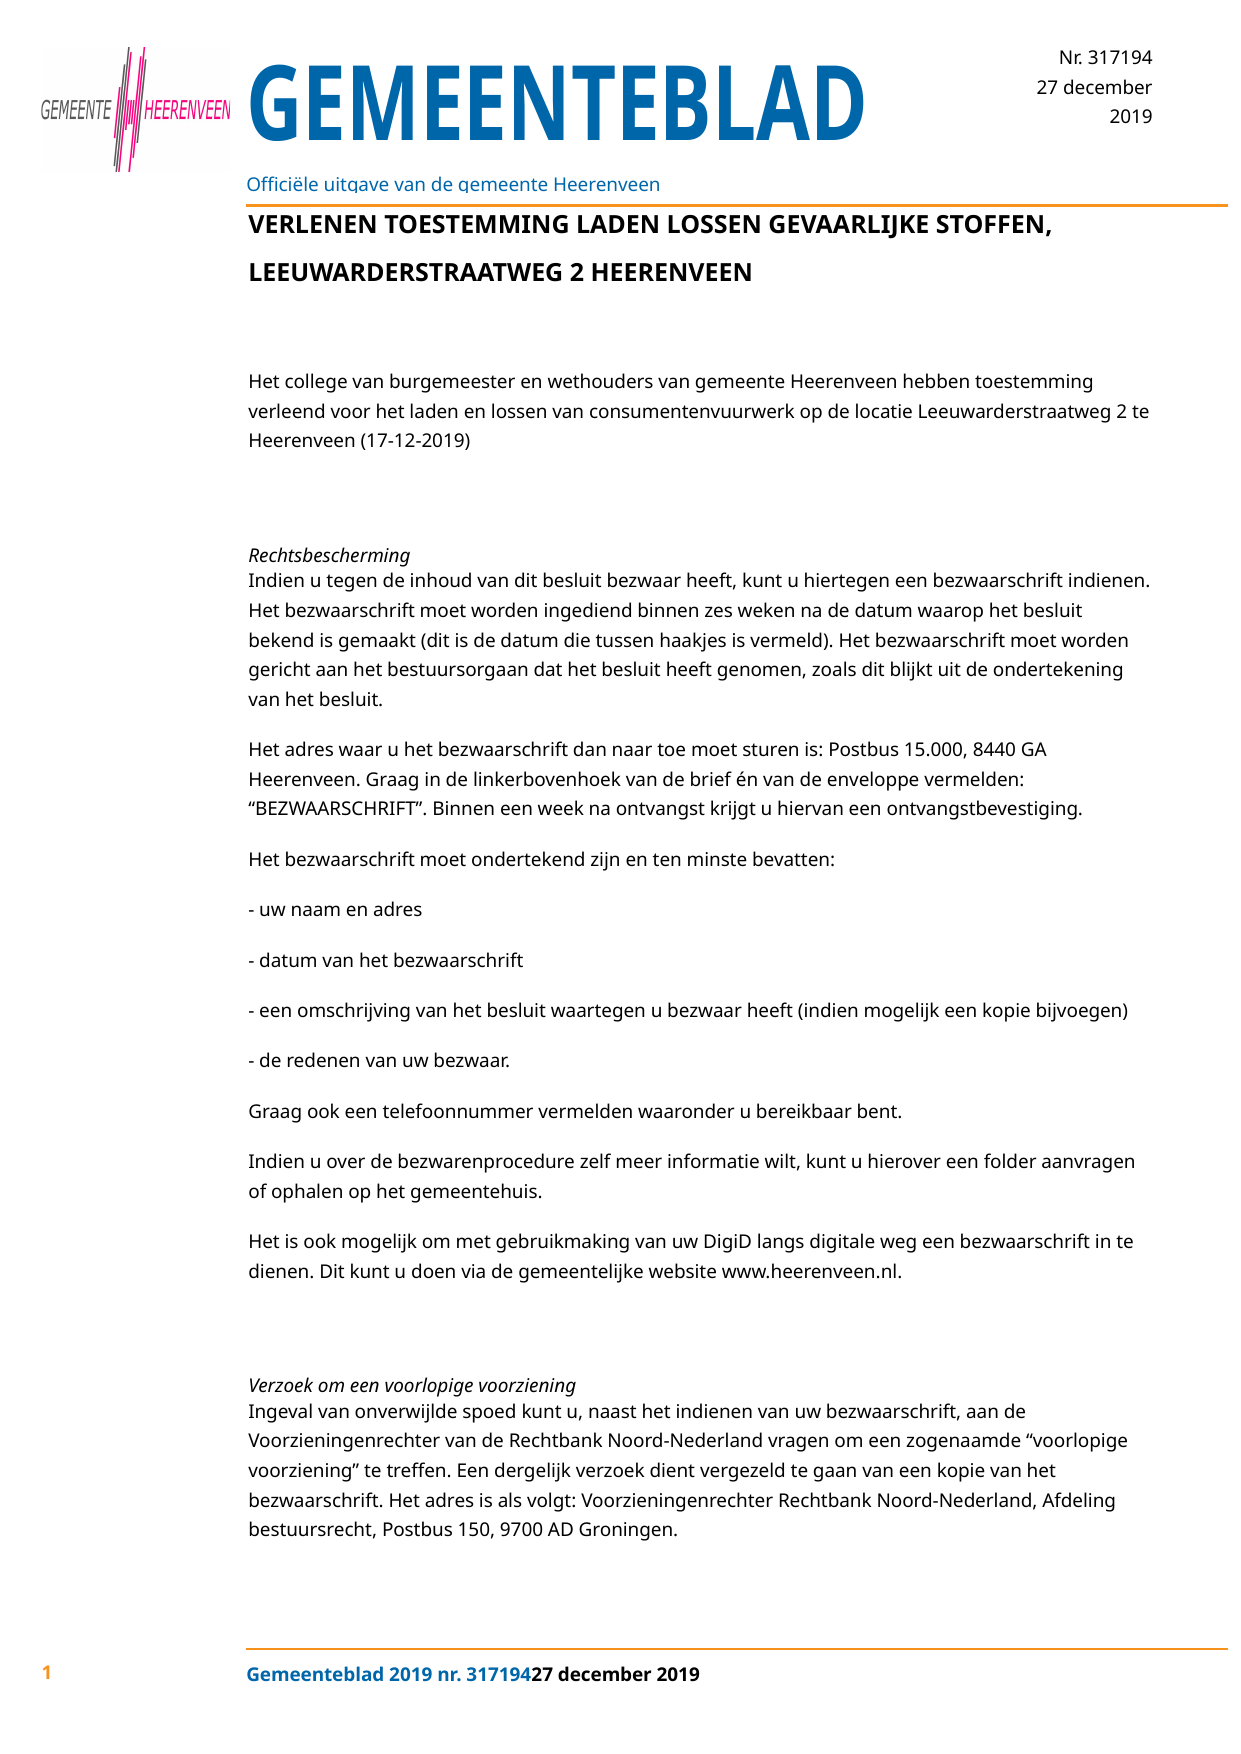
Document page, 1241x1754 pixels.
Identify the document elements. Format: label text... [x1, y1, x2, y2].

text Het adres waar u het bezwaarschrift dan naar toe moet sturen is: Postbus 15.000, 8440 GA Heerenveen. Graag in de linkerbovenhoek van de brief én van de enveloppe vermelden: “BEZWAARSCHRIFT”. Binnen een week na ontvangst krijgt u hiervan een ontvangstbevestiging. [248, 736, 1152, 821]
text Indien u over de bezwarenprocedure zelf meer informatie wilt, kunt u hierover een folder aanvragen of ophalen op het gemeentehuis. [248, 1148, 1152, 1204]
text Ingeval van onverwijlde spoed kunt u, naast het indienen van uw bezwaarschrift, aan de Voorzieningenrechter van de Rechtbank Noord-Nederland vragen om een zogenaamde “voorlopige voorziening” te treffen. Een dergelijk verzoek dient vergezeld te gaan van een kopie van het bezwaarschrift. Het adres is als volgt: Voorzieningenrechter Rechtbank Noord-Nederland, Afdeling bestuursrecht, Postbus 150, 9700 AD Groningen. [248, 1398, 1152, 1542]
text Het bezwaarschrift moet ondertekend zijn en ten minste bevatten: [248, 846, 1152, 872]
picture [41, 47, 231, 172]
text Het is ook mogelijk om met gebruikmaking van uw DigiD langs digitale weg een bezwaarschrift in te dienen. Dit kunt u doen via de gemeentelijke website www.heerenveen.nl. [248, 1228, 1152, 1284]
text - datum van het bezwaarschrift [248, 947, 1152, 972]
text Indien u tegen de inhoud van dit besluit bezwaar heeft, kunt u hiertegen een bezwaarschrift indienen. Het bezwaarschrift moet worden ingediend binnen zes weken na de datum waarop het besluit bekend is gemaakt (dit is de datum die tussen haakjes is vermeld). Het bezwaarschrift moet worden gericht aan het bestuursorgaan dat het besluit heeft genomen, zoals dit blijkt uit de ondertekening van het besluit. [248, 568, 1152, 712]
text Graag ook een telefoonnummer vermelden waaronder u bereikbaar bent. [248, 1098, 1152, 1124]
text VERLENEN TOESTEMMING LADEN LOSSEN GEVAARLIJKE STOFFEN, LEEUWARDERSTRAATWEG 2 HEERENVEEN [248, 207, 1152, 288]
text - de redenen van uw bezwaar. [248, 1048, 1152, 1073]
text Het college van burgemeester en wethouders van gemeente Heerenveen hebben toestemming verleend voor het laden en lossen van consumentenvuurwerk op de locatie Leeuwarderstraatweg 2 te Heerenveen (17-12-2019) [248, 368, 1152, 453]
text Rechtsbescherming [248, 542, 1152, 568]
text - uw naam en adres [248, 896, 1152, 922]
text - een omschrijving van het besluit waartegen u bezwaar heeft (indien mogelijk een kopie bijvoegen) [248, 997, 1152, 1023]
text Verzoek om een voorlopige voorziening [248, 1372, 1152, 1398]
